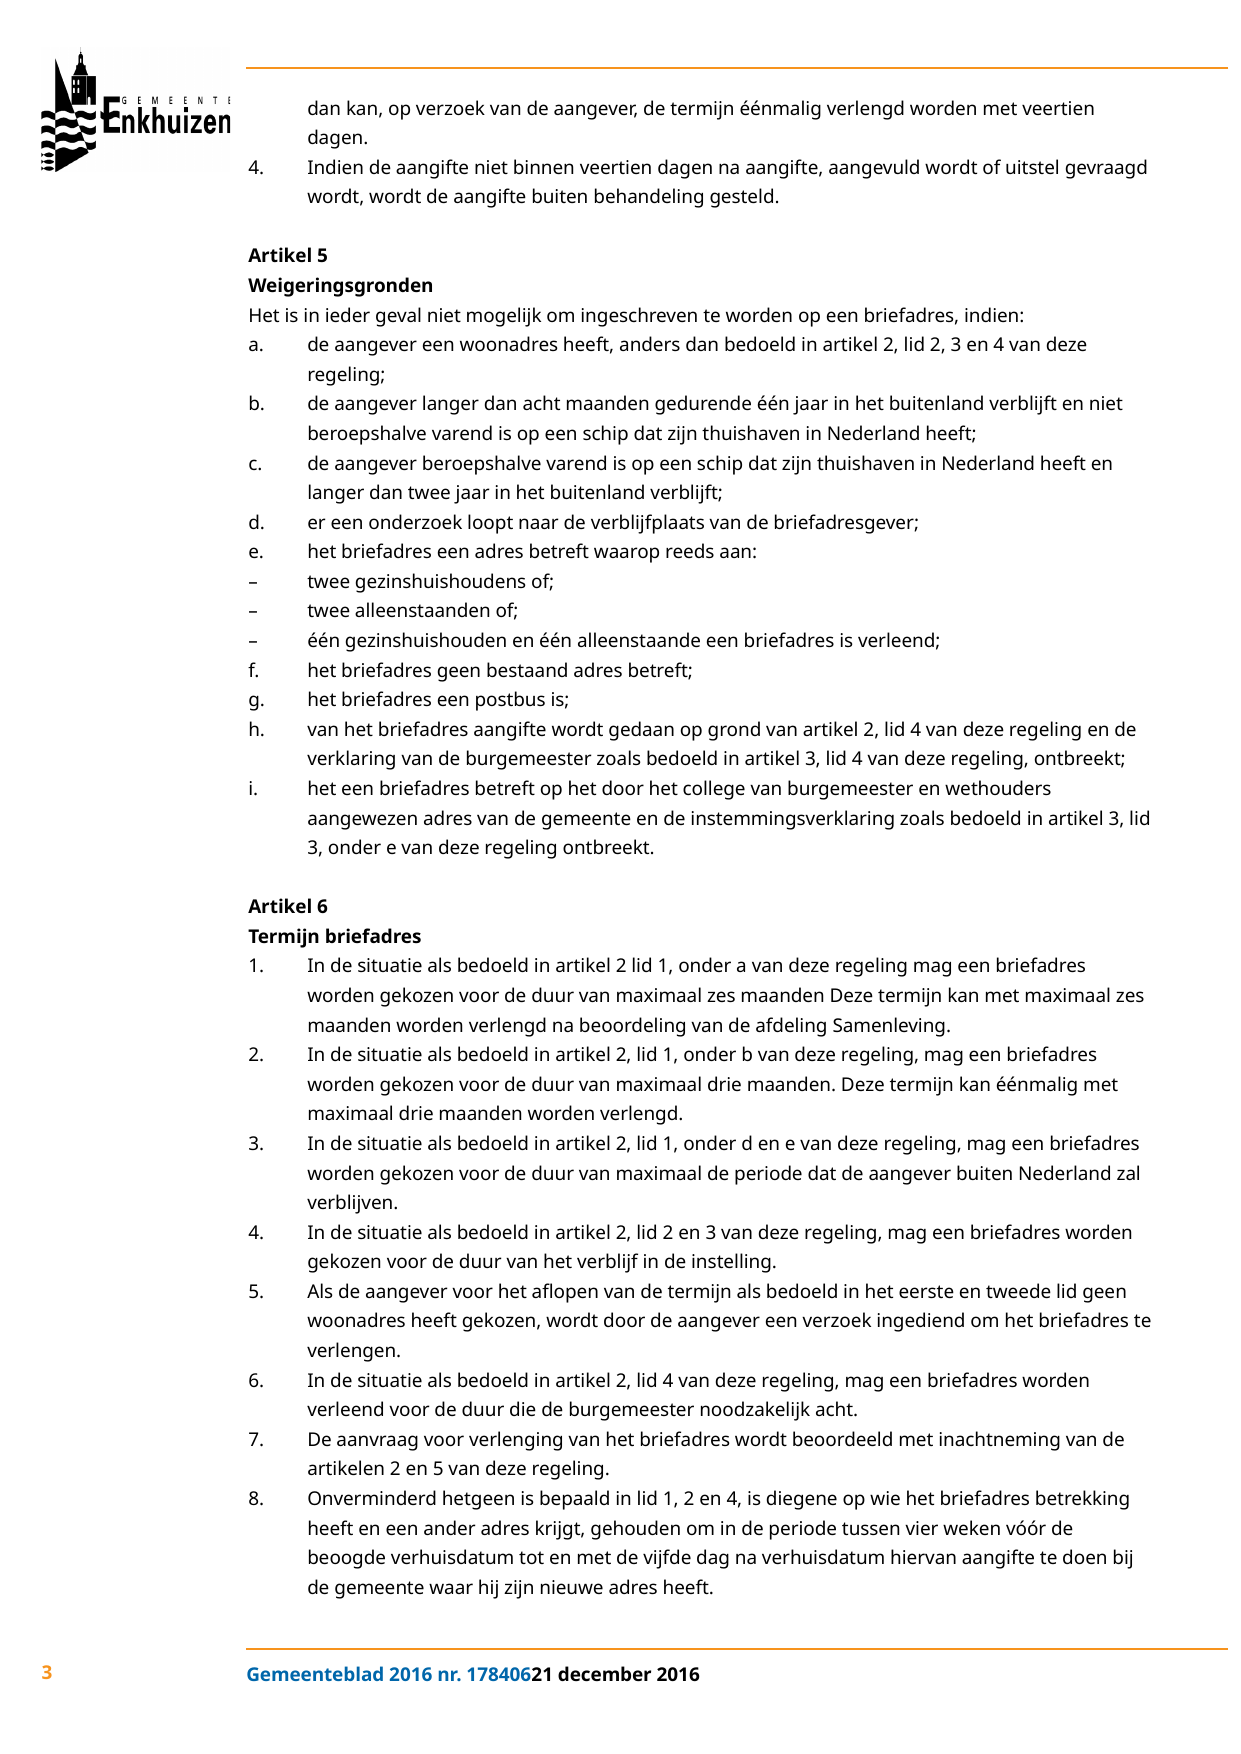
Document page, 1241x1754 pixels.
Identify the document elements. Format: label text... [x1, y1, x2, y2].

list In de situatie als bedoeld in artikel 2, lid 1, onder b van deze regeling, mag een briefadres worden gekozen voor de duur van maximaal drie maanden. Deze termijn kan éénmalig met maximaal drie maanden worden verlengd. [248, 1041, 1152, 1126]
list Onverminderd hetgeen is bepaald in lid 1, 2 en 4, is diegene op wie het briefadres betrekking heeft en een ander adres krijgt, gehouden om in de periode tussen vier weken vóór de beoogde verhuisdatum tot en met de vijfde dag na verhuisdatum hiervan aangifte te doen bij de gemeente waar hij zijn nieuwe adres heeft. [248, 1485, 1152, 1600]
list de aangever langer dan acht maanden gedurende één jaar in het buitenland verblijft en niet beroepshalve varend is op een schip dat zijn thuishaven in Nederland heeft; [248, 391, 1152, 446]
text Artikel 5 [248, 243, 1152, 268]
list twee alleenstaanden of; [248, 598, 1152, 623]
list Als de aangever voor het aflopen van de termijn als bedoeld in het eerste en tweede lid geen woonadres heeft gekozen, wordt door de aangever een verzoek ingediend om het briefadres te verlengen. [248, 1278, 1152, 1363]
list het een briefadres betreft op het door het college van burgemeester en wethouders aangewezen adres van de gemeente en de instemmingsverklaring zoals bedoeld in artikel 3, lid 3, onder e van deze regeling ontbreekt. [248, 775, 1152, 860]
list van het briefadres aangifte wordt gedaan op grond van artikel 2, lid 4 van deze regeling en de verklaring van de burgemeester zoals bedoeld in artikel 3, lid 4 van deze regeling, ontbreekt; [248, 716, 1152, 771]
text Het is in ieder geval niet mogelijk om ingeschreven te worden op een briefadres, indien: [248, 302, 1152, 328]
list het briefadres geen bestaand adres betreft; [248, 657, 1152, 683]
list het briefadres een postbus is; [248, 686, 1152, 712]
picture [41, 47, 231, 172]
list dan kan, op verzoek van de aangever, de termijn éénmalig verlengd worden met veertien dagen. [248, 95, 1152, 150]
list In de situatie als bedoeld in artikel 2, lid 2 en 3 van deze regeling, mag een briefadres worden gekozen voor de duur van het verblijf in de instelling. [248, 1219, 1152, 1274]
list de aangever een woonadres heeft, anders dan bedoeld in artikel 2, lid 2, 3 en 4 van deze regeling; [248, 331, 1152, 387]
list de aangever beroepshalve varend is op een schip dat zijn thuishaven in Nederland heeft en langer dan twee jaar in het buitenland verblijft; [248, 450, 1152, 505]
list twee gezinshuishoudens of; [248, 568, 1152, 594]
list In de situatie als bedoeld in artikel 2, lid 4 van deze regeling, mag een briefadres worden verleend voor de duur die de burgemeester noodzakelijk acht. [248, 1367, 1152, 1422]
list In de situatie als bedoeld in artikel 2 lid 1, onder a van deze regeling mag een briefadres worden gekozen voor de duur van maximaal zes maanden Deze termijn kan met maximaal zes maanden worden verlengd na beoordeling van de afdeling Samenleving. [248, 953, 1152, 1038]
text Artikel 6 [248, 893, 1152, 919]
list Indien de aangifte niet binnen veertien dagen na aangifte, aangevuld wordt of uitstel gevraagd wordt, wordt de aangifte buiten behandeling gesteld. [248, 154, 1152, 209]
list één gezinshuishouden en één alleenstaande een briefadres is verleend; [248, 627, 1152, 653]
list er een onderzoek loopt naar de verblijfplaats van de briefadresgever; [248, 509, 1152, 535]
list In de situatie als bedoeld in artikel 2, lid 1, onder d en e van deze regeling, mag een briefadres worden gekozen voor de duur van maximaal de periode dat de aangever buiten Nederland zal verblijven. [248, 1130, 1152, 1215]
list het briefadres een adres betreft waarop reeds aan: [248, 538, 1152, 564]
list De aanvraag voor verlenging van het briefadres wordt beoordeeld met inachtneming van de artikelen 2 en 5 van deze regeling. [248, 1426, 1152, 1481]
text Weigeringsgronden [248, 272, 1152, 298]
text Termijn briefadres [248, 923, 1152, 949]
